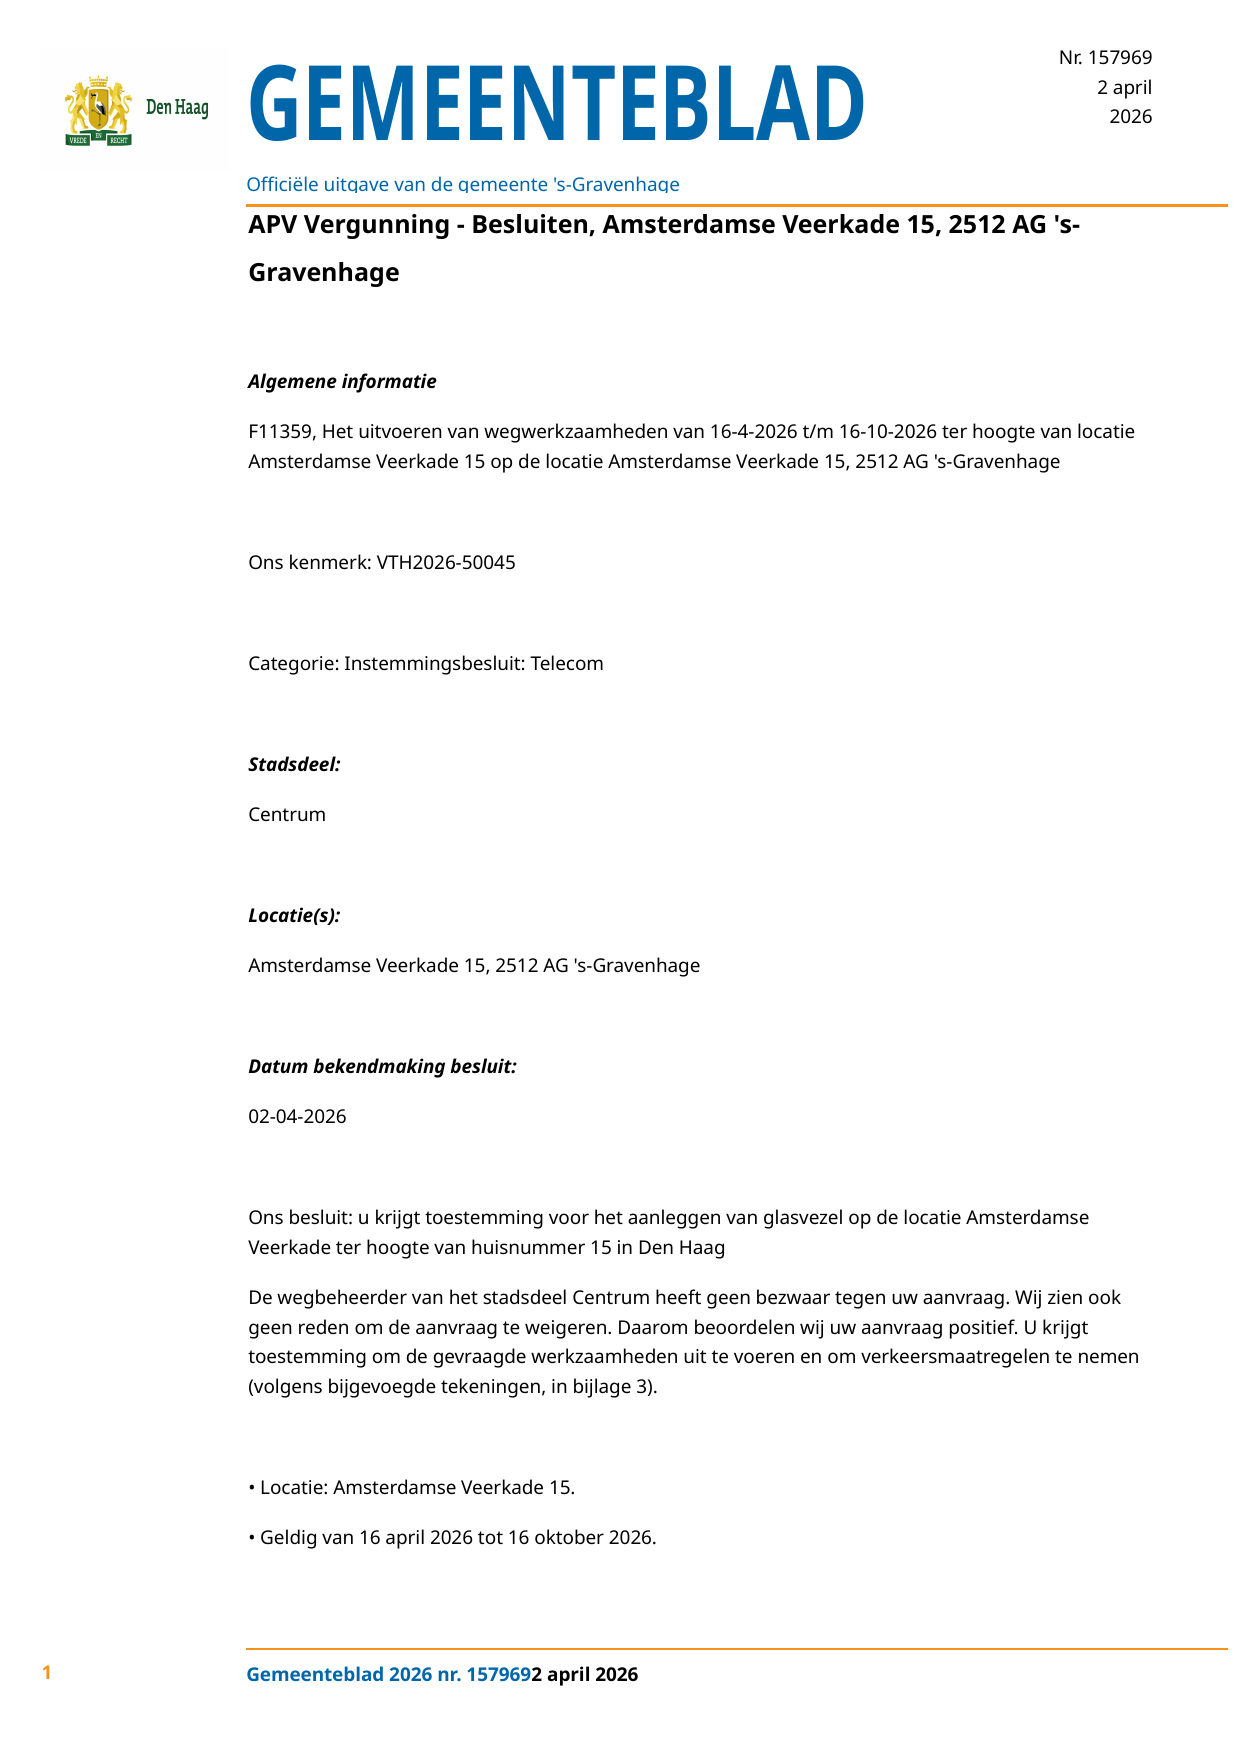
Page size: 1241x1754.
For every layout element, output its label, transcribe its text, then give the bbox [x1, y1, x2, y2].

text F11359, Het uitvoeren van wegwerkzaamheden van 16-4-2026 t/m 16-10-2026 ter hoogte van locatie Amsterdamse Veerkade 15 op de locatie Amsterdamse Veerkade 15, 2512 AG 's-Gravenhage [248, 419, 1152, 474]
text APV Vergunning - Besluiten, Amsterdamse Veerkade 15, 2512 AG 's-Gravenhage [248, 207, 1152, 288]
text Centrum [248, 801, 1152, 827]
text De wegbeheerder van het stadsdeel Centrum heeft geen bezwaar tegen uw aanvraag. Wij zien ook geen reden om de aanvraag te weigeren. Daarom beoordelen wij uw aanvraag positief. U krijgt toestemming om de gevraagde werkzaamheden uit te voeren en om verkeersmaatregelen te nemen (volgens bijgevoegde tekeningen, in bijlage 3). [248, 1284, 1152, 1399]
text Amsterdamse Veerkade 15, 2512 AG 's-Gravenhage [248, 952, 1152, 978]
text Datum bekendmaking besluit: [248, 1053, 1152, 1079]
text Stadsdeel: [248, 751, 1152, 777]
text • Locatie: Amsterdamse Veerkade 15. [248, 1474, 1152, 1500]
picture [41, 47, 231, 172]
text Ons besluit: u krijgt toestemming voor het aanleggen van glasvezel op de locatie Amsterdamse Veerkade ter hoogte van huisnummer 15 in Den Haag [248, 1204, 1152, 1260]
text • Geldig van 16 april 2026 tot 16 oktober 2026. [248, 1524, 1152, 1550]
text Algemene informatie [248, 368, 1152, 394]
text Ons kenmerk: VTH2026-50045 [248, 549, 1152, 575]
text Locatie(s): [248, 902, 1152, 928]
text 02-04-2026 [248, 1104, 1152, 1129]
text Categorie: Instemmingsbesluit: Telecom [248, 650, 1152, 676]
